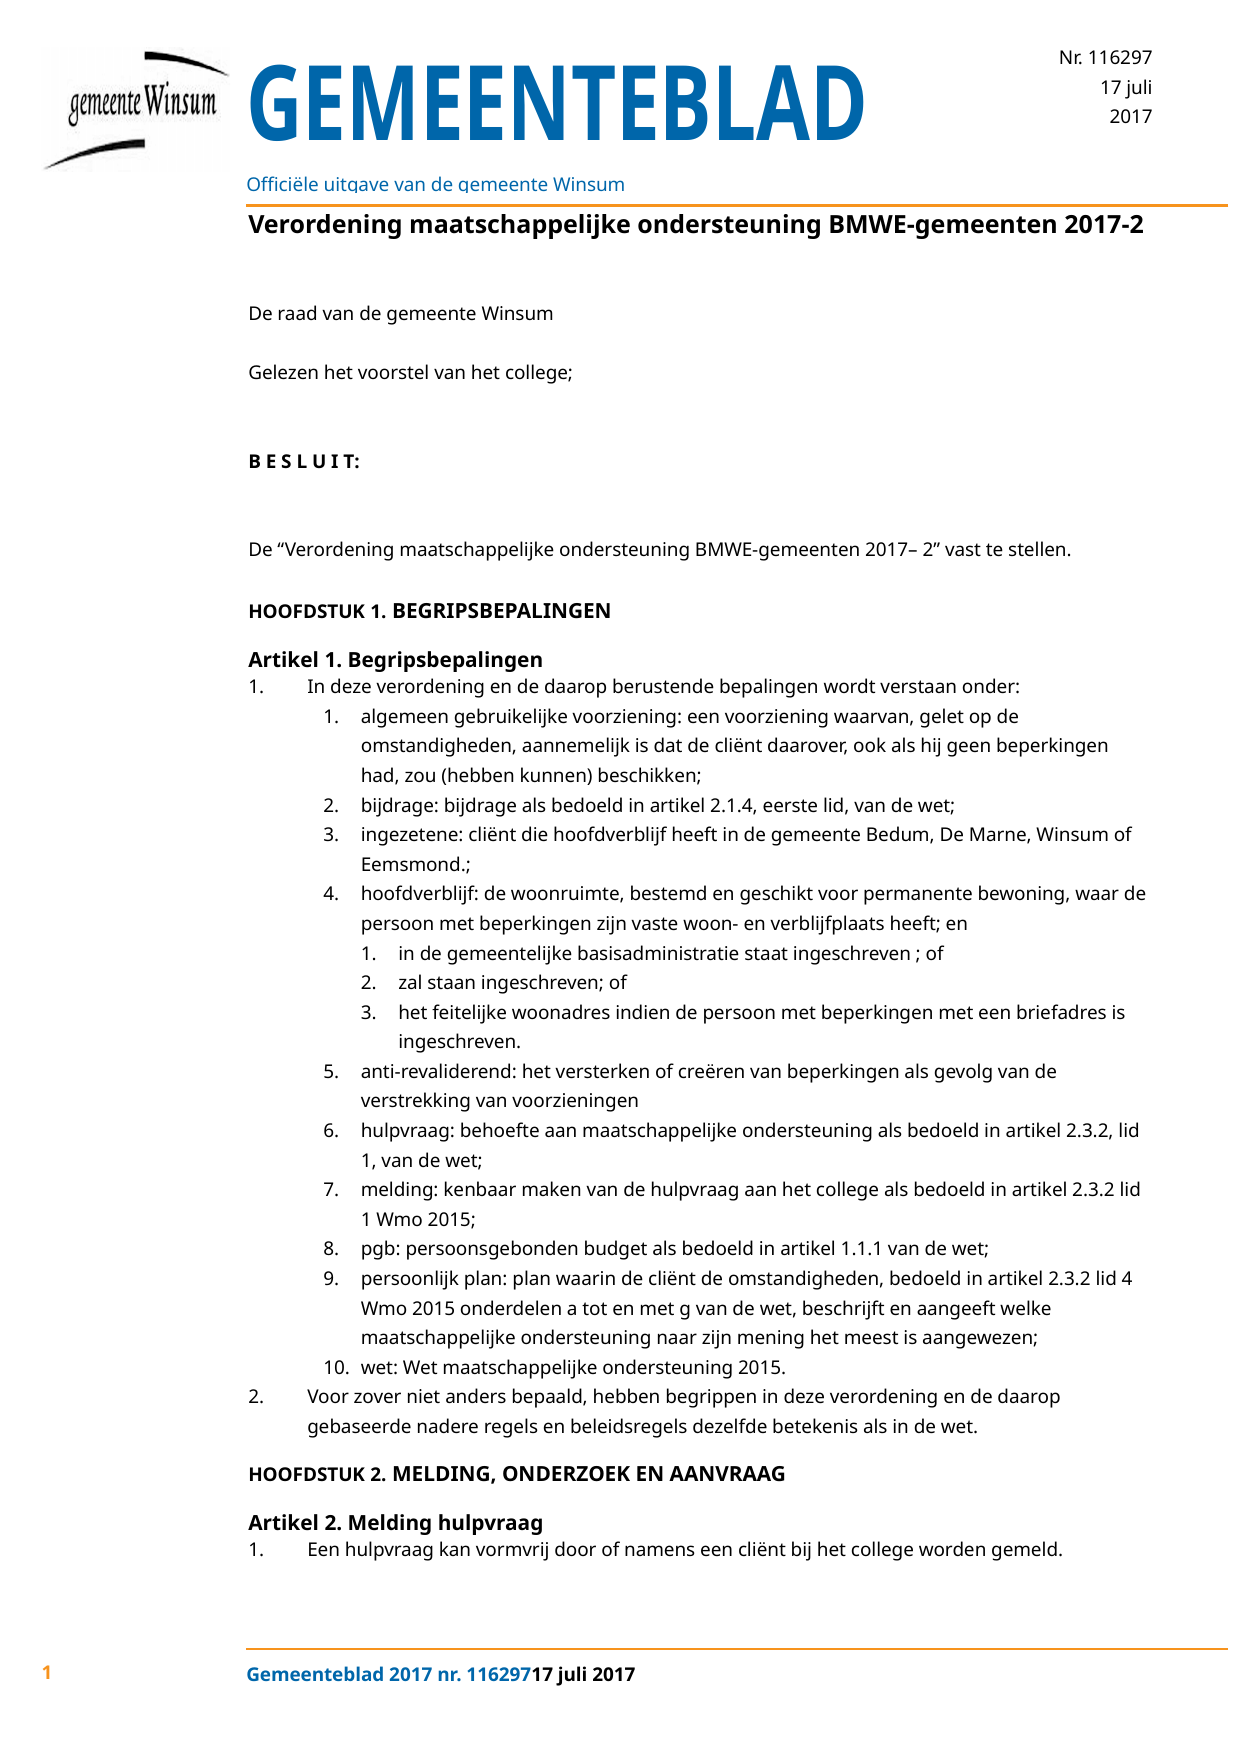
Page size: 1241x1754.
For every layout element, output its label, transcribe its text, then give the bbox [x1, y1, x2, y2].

text Artikel 1. Begripsbepalingen [248, 645, 1152, 673]
text B E S L U I T: [248, 448, 1152, 473]
list hulpvraag: behoefte aan maatschappelijke ondersteuning als bedoeld in artikel 2.3.2, lid 1, van de wet; [323, 1117, 1152, 1172]
list bijdrage: bijdrage als bedoeld in artikel 2.1.4, eerste lid, van de wet; [323, 792, 1152, 817]
list hoofdverblijf: de woonruimte, bestemd en geschikt voor permanente bewoning, waar de persoon met beperkingen zijn vaste woon- en verblijfplaats heeft; en [323, 881, 1152, 936]
list ingezetene: cliënt die hoofdverblijf heeft in de gemeente Bedum, De Marne, Winsum of Eemsmond.; [323, 821, 1152, 877]
list het feitelijke woonadres indien de persoon met beperkingen met een briefadres is ingeschreven. [361, 999, 1152, 1054]
picture [41, 47, 231, 172]
text HOOFDSTUK 2. MELDING, ONDERZOEK EN AANVRAAG [248, 1459, 1152, 1487]
list persoonlijk plan: plan waarin de cliënt de omstandigheden, bedoeld in artikel 2.3.2 lid 4 Wmo 2015 onderdelen a tot en met g van de wet, beschrijft en aangeeft welke maatschappelijke ondersteuning naar zijn mening het meest is aangewezen; [323, 1265, 1152, 1350]
text Verordening maatschappelijke ondersteuning BMWE-gemeenten 2017-2 [248, 207, 1152, 241]
text De “Verordening maatschappelijke ondersteuning BMWE-gemeenten 2017– 2” vast te stellen. [248, 537, 1152, 562]
list algemeen gebruikelijke voorziening: een voorziening waarvan, gelet op de omstandigheden, aannemelijk is dat de cliënt daarover, ook als hij geen beperkingen had, zou (hebben kunnen) beschikken; [323, 703, 1152, 788]
list Voor zover niet anders bepaald, hebben begrippen in deze verordening en de daarop gebaseerde nadere regels en beleidsregels dezelfde betekenis als in de wet. [248, 1383, 1152, 1439]
list Een hulpvraag kan vormvrij door of namens een cliënt bij het college worden gemeld. [248, 1536, 1152, 1562]
list wet: Wet maatschappelijke ondersteuning 2015. [323, 1354, 1152, 1379]
list pgb: persoonsgebonden budget als bedoeld in artikel 1.1.1 van de wet; [323, 1236, 1152, 1261]
text Artikel 2. Melding hulpvraag [248, 1508, 1152, 1536]
list zal staan ingeschreven; of [361, 969, 1152, 995]
text Gelezen het voorstel van het college; [248, 359, 1152, 385]
text HOOFDSTUK 1. BEGRIPSBEPALINGEN [248, 596, 1152, 624]
list anti-revaliderend: het versterken of creëren van beperkingen als gevolg van de verstrekking van voorzieningen [323, 1058, 1152, 1113]
list in de gemeentelijke basisadministratie staat ingeschreven ; of [361, 940, 1152, 965]
list melding: kenbaar maken van de hulpvraag aan het college als bedoeld in artikel 2.3.2 lid 1 Wmo 2015; [323, 1176, 1152, 1232]
list In deze verordening en de daarop berustende bepalingen wordt verstaan onder: [248, 673, 1152, 699]
text De raad van de gemeente Winsum [248, 300, 1152, 326]
